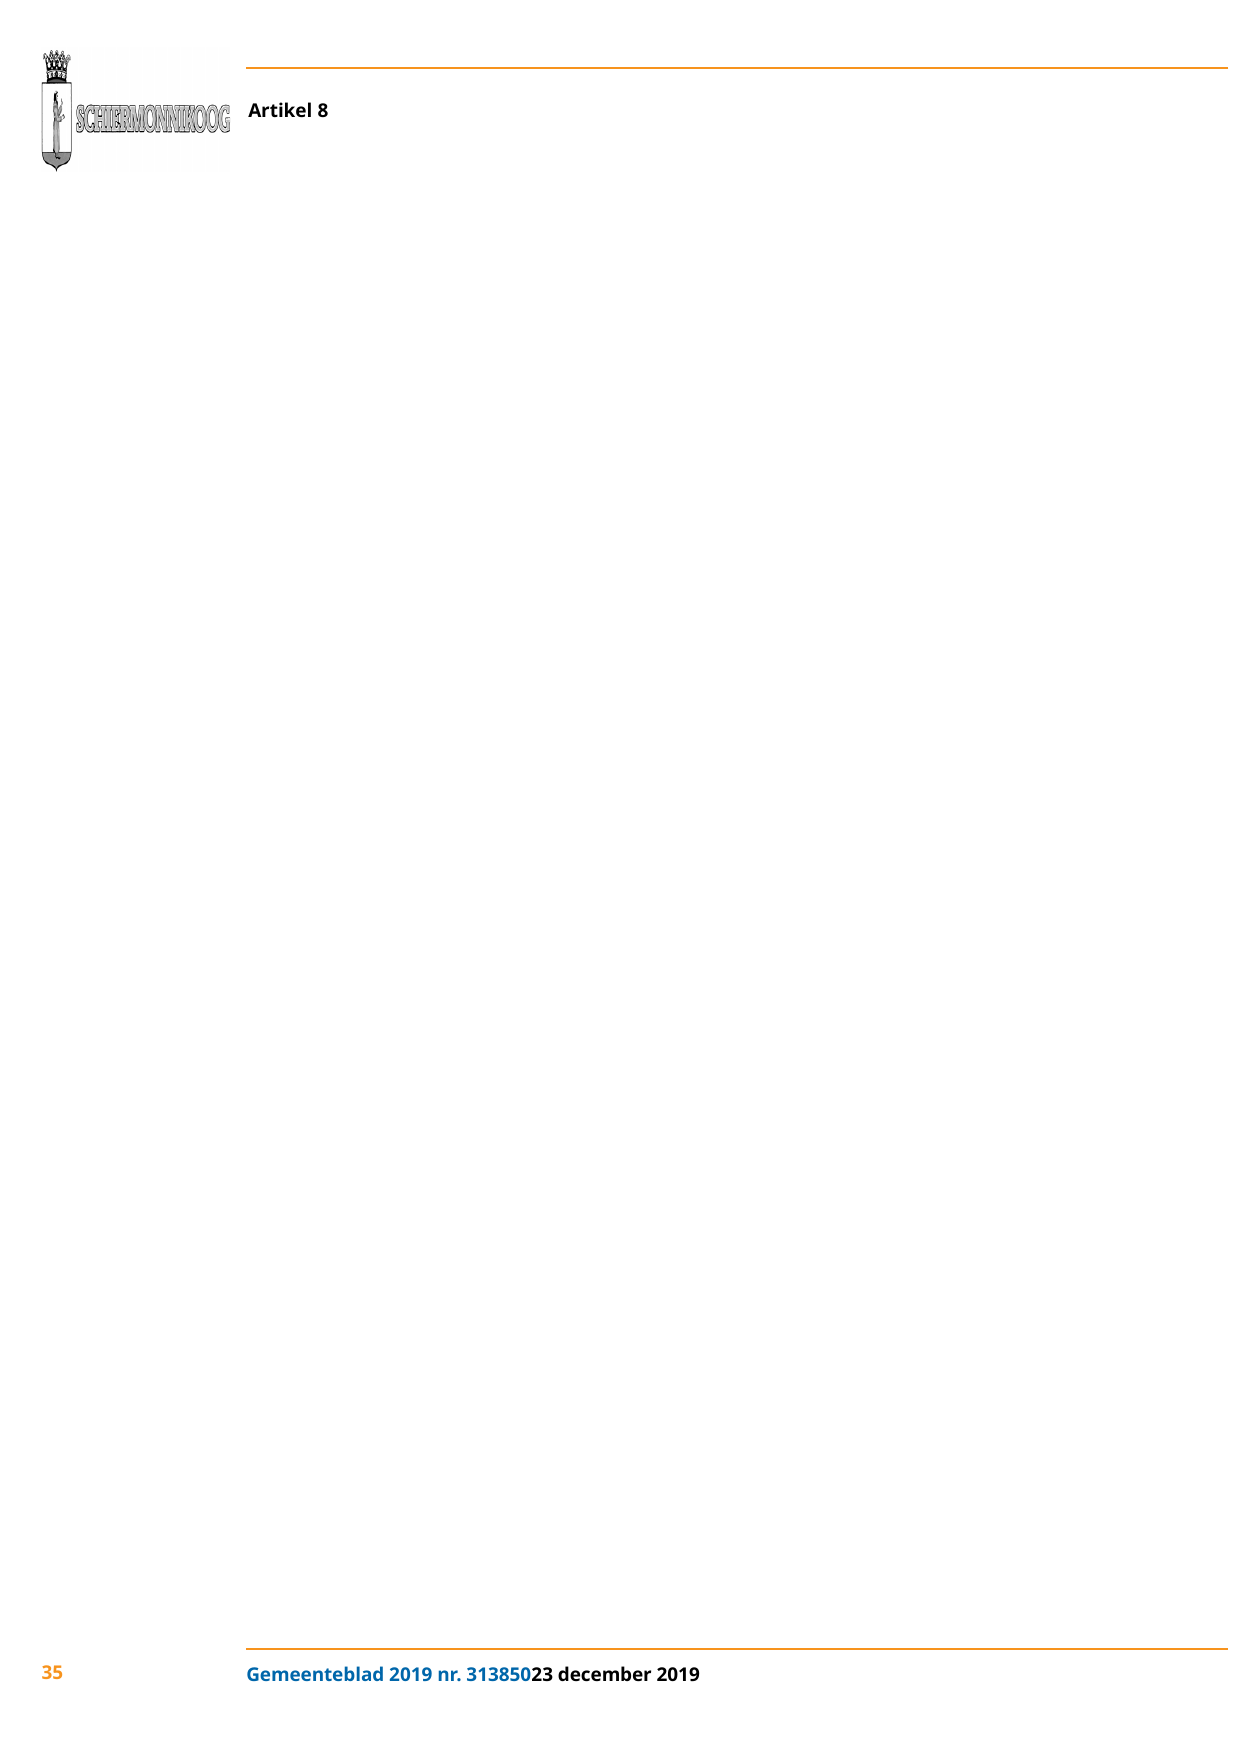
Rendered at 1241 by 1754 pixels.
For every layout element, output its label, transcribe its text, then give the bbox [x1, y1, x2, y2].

text Artikel 8 [248, 95, 1152, 123]
picture [41, 47, 231, 172]
